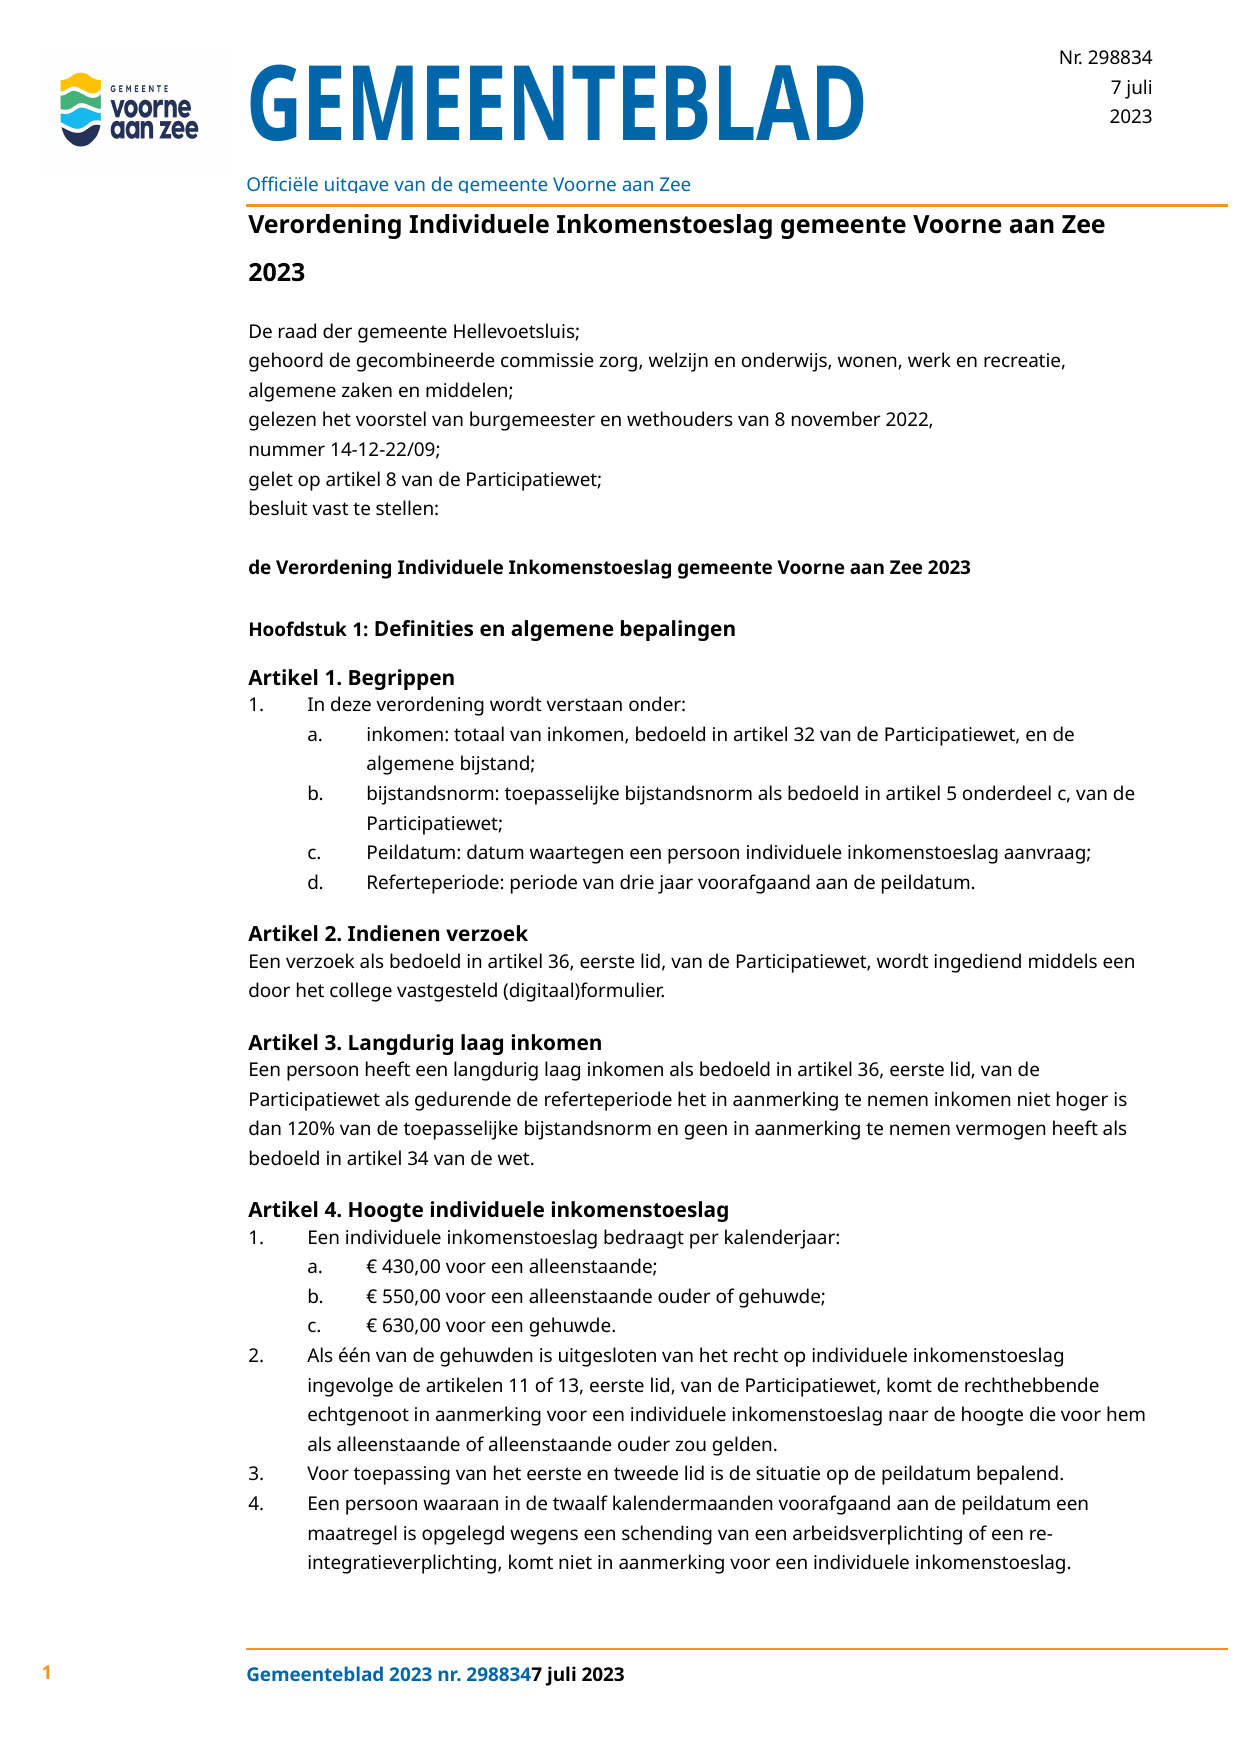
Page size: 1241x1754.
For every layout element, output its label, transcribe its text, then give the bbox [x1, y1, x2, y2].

list € 630,00 voor een gehuwde. [307, 1313, 1152, 1338]
list bijstandsnorm: toepasselijke bijstandsnorm als bedoeld in artikel 5 onderdeel c, van de Participatiewet; [307, 780, 1152, 836]
text Artikel 2. Indienen verzoek [248, 919, 1152, 948]
list Referteperiode: periode van drie jaar voorafgaand aan de peildatum. [307, 869, 1152, 895]
text Hoofdstuk 1: Definities en algemene bepalingen [248, 614, 1152, 642]
list Een individuele inkomenstoeslag bedraagt per kalenderjaar: [248, 1224, 1152, 1249]
list inkomen: totaal van inkomen, bedoeld in artikel 32 van de Participatiewet, en de algemene bijstand; [307, 721, 1152, 776]
text Verordening Individuele Inkomenstoeslag gemeente Voorne aan Zee 2023 [248, 207, 1152, 288]
text Een verzoek als bedoeld in artikel 36, eerste lid, van de Participatiewet, wordt ingediend middels een door het college vastgesteld (digitaal)formulier. [248, 948, 1152, 1003]
list In deze verordening wordt verstaan onder: [248, 691, 1152, 717]
list Voor toepassing van het eerste en tweede lid is de situatie op de peildatum bepalend. [248, 1461, 1152, 1486]
text gelet op artikel 8 van de Participatiewet; [248, 466, 1152, 492]
text nummer 14-12-22/09; [248, 436, 1152, 462]
picture [41, 47, 231, 172]
list € 430,00 voor een alleenstaande; [307, 1253, 1152, 1279]
list € 550,00 voor een alleenstaande ouder of gehuwde; [307, 1283, 1152, 1309]
list Een persoon waaraan in de twaalf kalendermaanden voorafgaand aan de peildatum een maatregel is opgelegd wegens een schending van een arbeidsverplichting of een re-integratieverplichting, komt niet in aanmerking voor een individuele inkomenstoeslag. [248, 1490, 1152, 1575]
text Artikel 3. Langdurig laag inkomen [248, 1028, 1152, 1056]
list Als één van de gehuwden is uitgesloten van het recht op individuele inkomenstoeslag ingevolge de artikelen 11 of 13, eerste lid, van de Participatiewet, komt de rechthebbende echtgenoot in aanmerking voor een individuele inkomenstoeslag naar de hoogte die voor hem als alleenstaande of alleenstaande ouder zou gelden. [248, 1342, 1152, 1457]
text besluit vast te stellen: [248, 495, 1152, 521]
text Een persoon heeft een langdurig laag inkomen als bedoeld in artikel 36, eerste lid, van de Participatiewet als gedurende de referteperiode het in aanmerking te nemen inkomen niet hoger is dan 120% van de toepasselijke bijstandsnorm en geen in aanmerking te nemen vermogen heeft als bedoeld in artikel 34 van de wet. [248, 1056, 1152, 1171]
text Artikel 4. Hoogte individuele inkomenstoeslag [248, 1195, 1152, 1224]
text gelezen het voorstel van burgemeester en wethouders van 8 november 2022, [248, 407, 1152, 432]
text De raad der gemeente Hellevoetsluis; [248, 318, 1152, 344]
list Peildatum: datum waartegen een persoon individuele inkomenstoeslag aanvraag; [307, 839, 1152, 865]
text Artikel 1. Begrippen [248, 663, 1152, 691]
text gehoord de gecombineerde commissie zorg, welzijn en onderwijs, wonen, werk en recreatie, algemene zaken en middelen; [248, 347, 1152, 403]
text de Verordening Individuele Inkomenstoeslag gemeente Voorne aan Zee 2023 [248, 554, 1152, 580]
